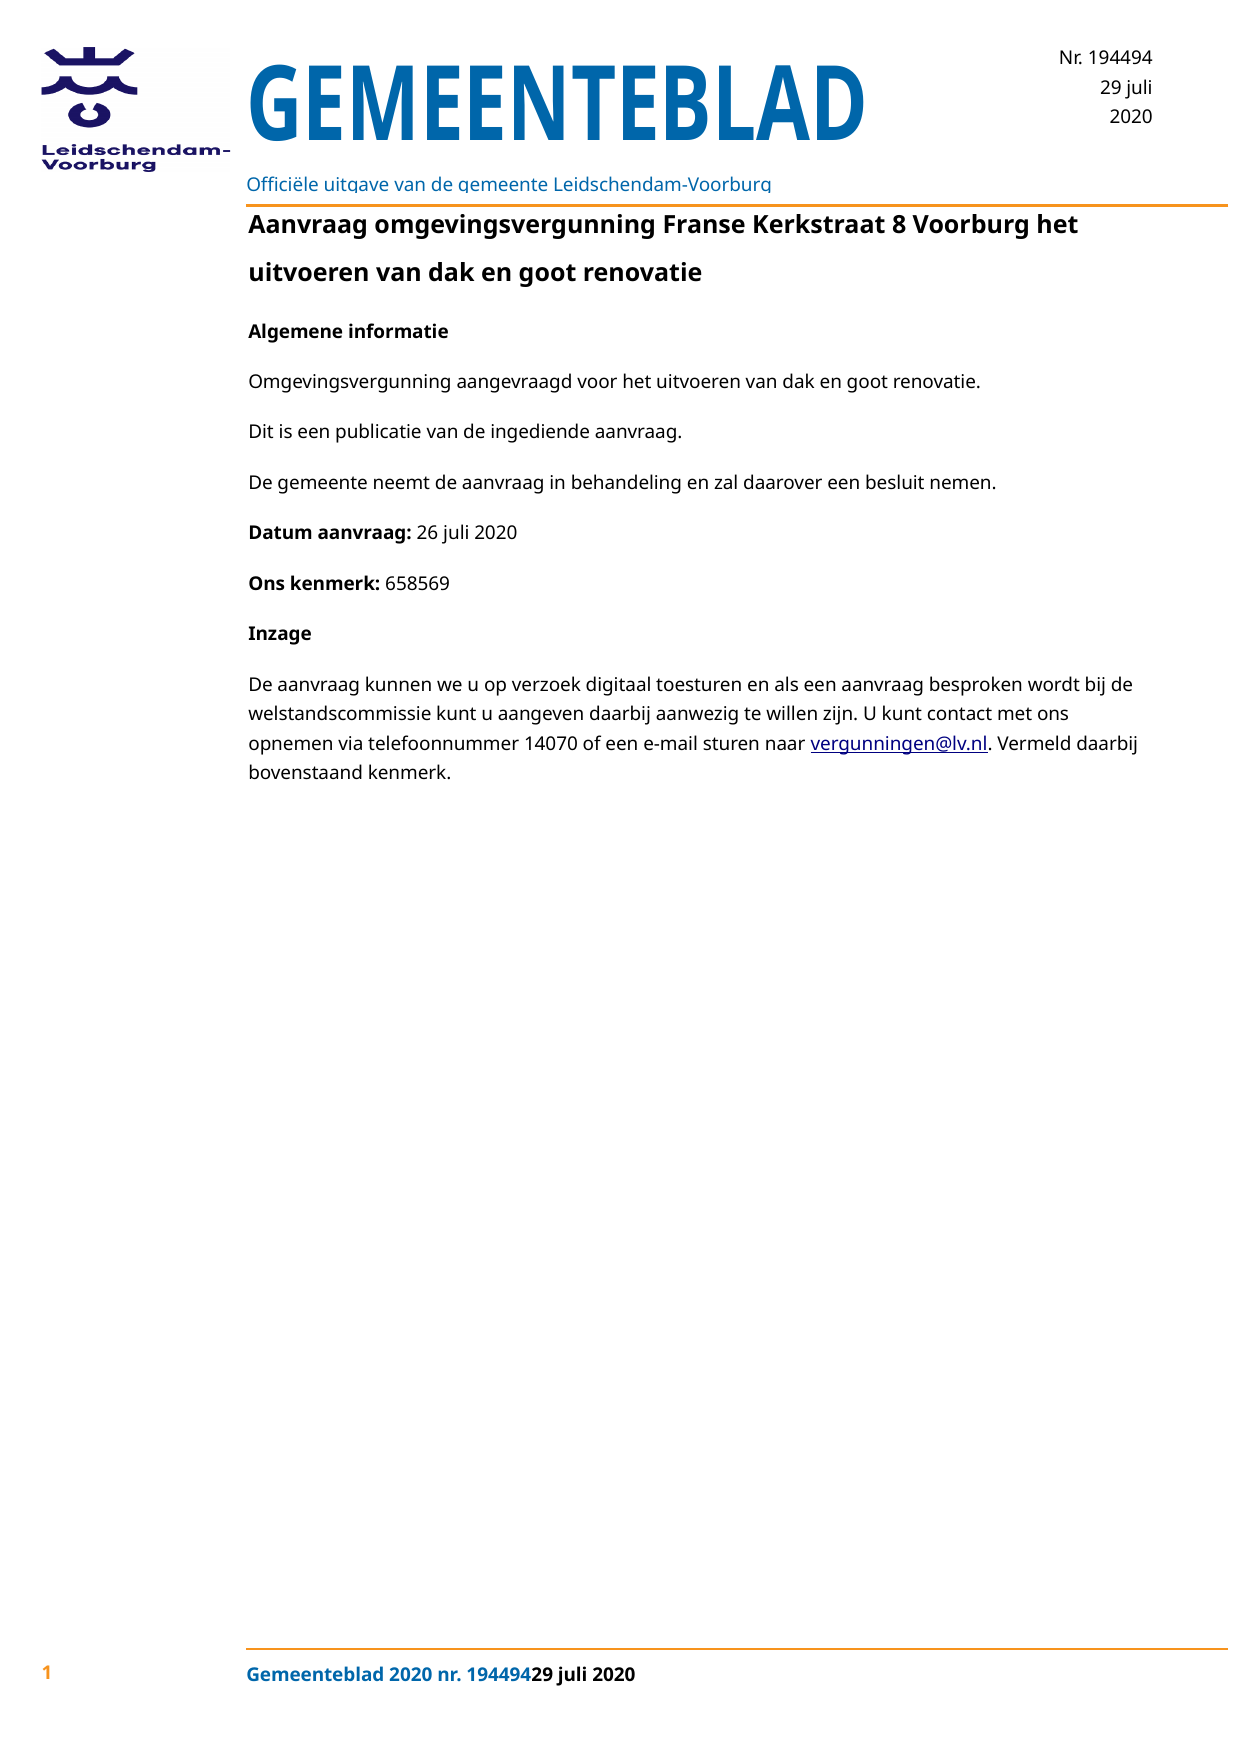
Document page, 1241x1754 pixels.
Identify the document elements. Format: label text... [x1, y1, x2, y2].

text Dit is een publicatie van de ingediende aanvraag. [248, 419, 1152, 444]
text Aanvraag omgevingsvergunning Franse Kerkstraat 8 Voorburg het uitvoeren van dak en goot renovatie [248, 207, 1152, 288]
text Algemene informatie [248, 318, 1152, 344]
text De aanvraag kunnen we u op verzoek digitaal toesturen en als een aanvraag besproken wordt bij de welstandscommissie kunt u aangeven daarbij aanwezig te willen zijn. U kunt contact met ons opnemen via telefoonnummer 14070 of een e-mail sturen naar vergunningen@lv.nl. Vermeld daarbij bovenstaand kenmerk. [248, 671, 1152, 785]
text De gemeente neemt de aanvraag in behandeling en zal daarover een besluit nemen. [248, 469, 1152, 495]
text Ons kenmerk: 658569 [248, 570, 1152, 596]
text Omgevingsvergunning aangevraagd voor het uitvoeren van dak en goot renovatie. [248, 368, 1152, 394]
text Inzage [248, 620, 1152, 646]
text Datum aanvraag: 26 juli 2020 [248, 519, 1152, 545]
picture [41, 47, 231, 172]
